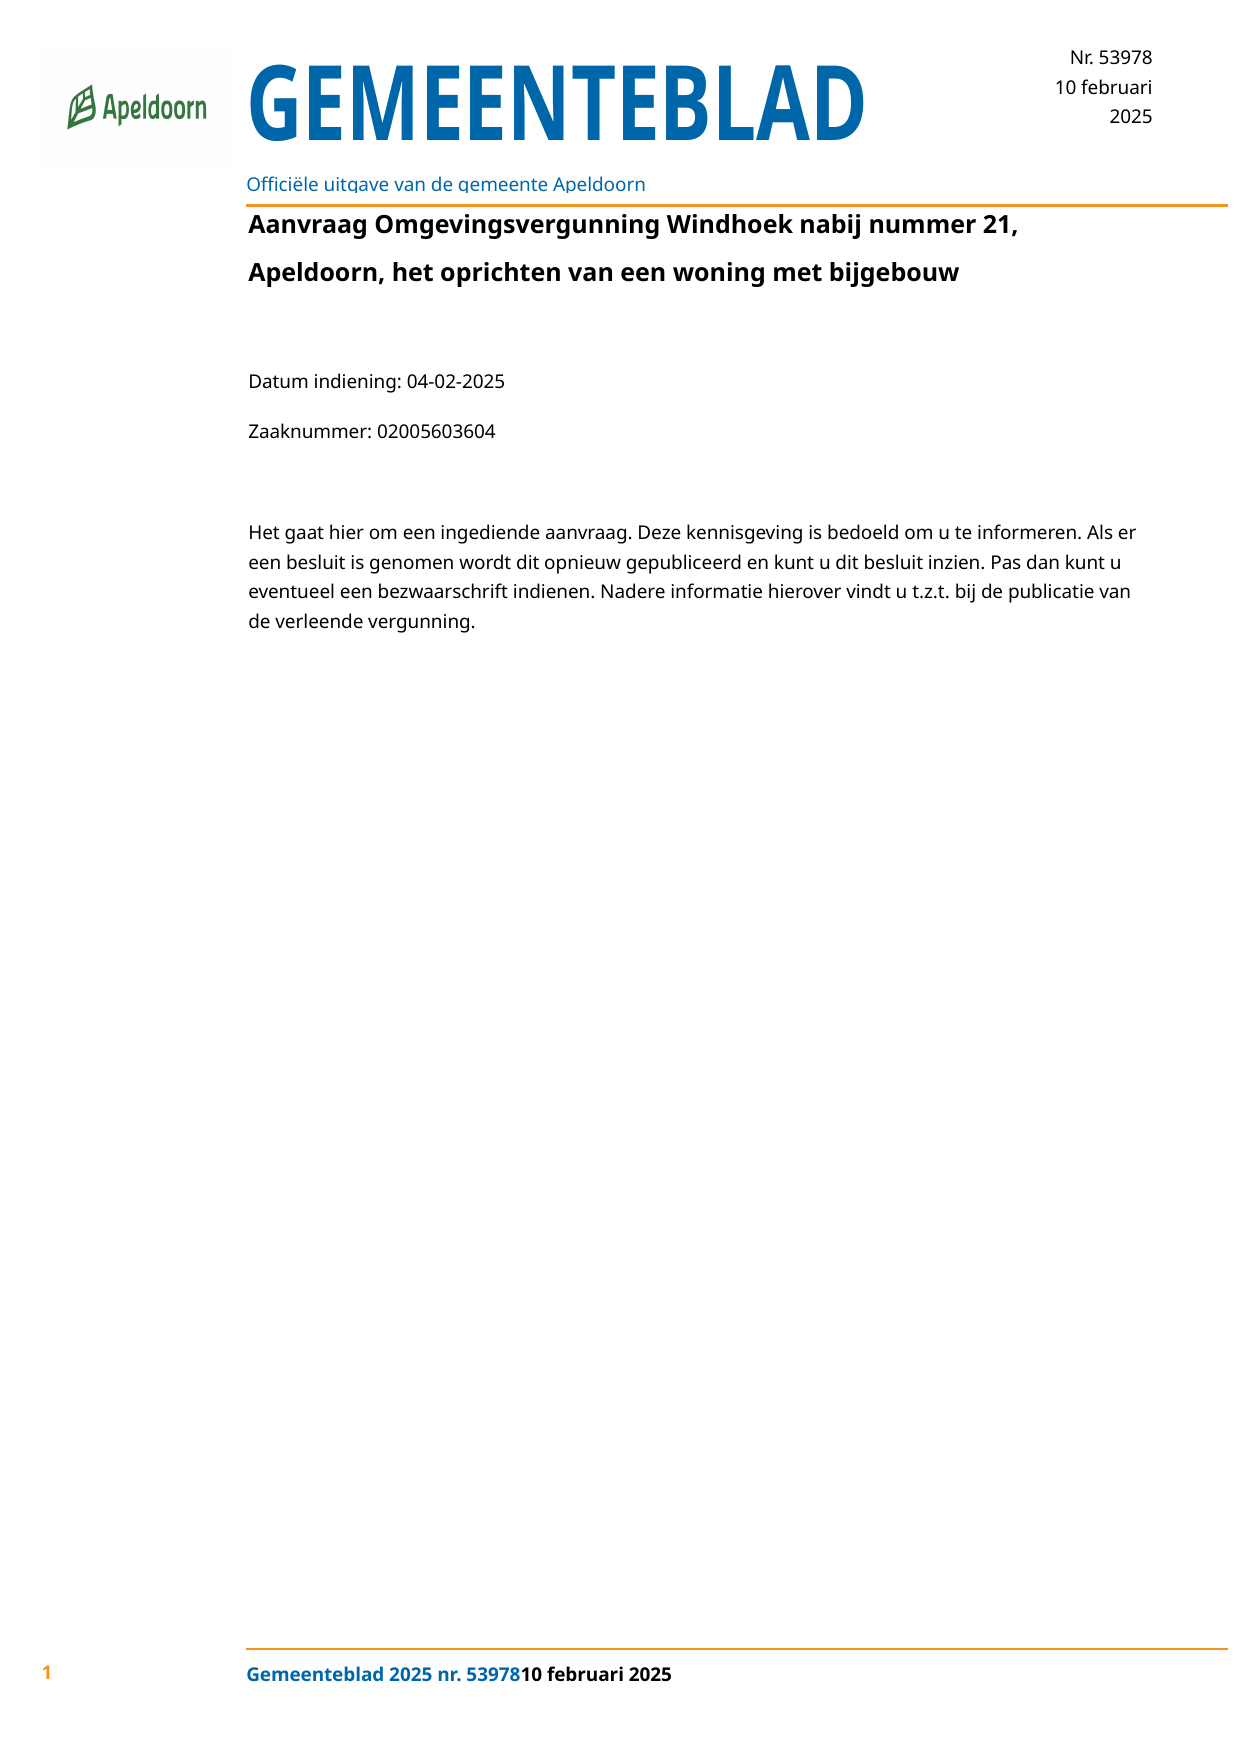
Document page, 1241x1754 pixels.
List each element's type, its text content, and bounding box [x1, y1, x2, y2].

text Zaaknummer: 02005603604 [248, 419, 1152, 444]
text Datum indiening: 04-02-2025 [248, 368, 1152, 394]
picture [41, 47, 231, 172]
text Aanvraag Omgevingsvergunning Windhoek nabij nummer 21, Apeldoorn, het oprichten van een woning met bijgebouw [248, 207, 1152, 288]
text Het gaat hier om een ingediende aanvraag. Deze kennisgeving is bedoeld om u te informeren. Als er een besluit is genomen wordt dit opnieuw gepubliceerd en kunt u dit besluit inzien. Pas dan kunt u eventueel een bezwaarschrift indienen. Nadere informatie hierover vindt u t.z.t. bij de publicatie van de verleende vergunning. [248, 519, 1152, 634]
